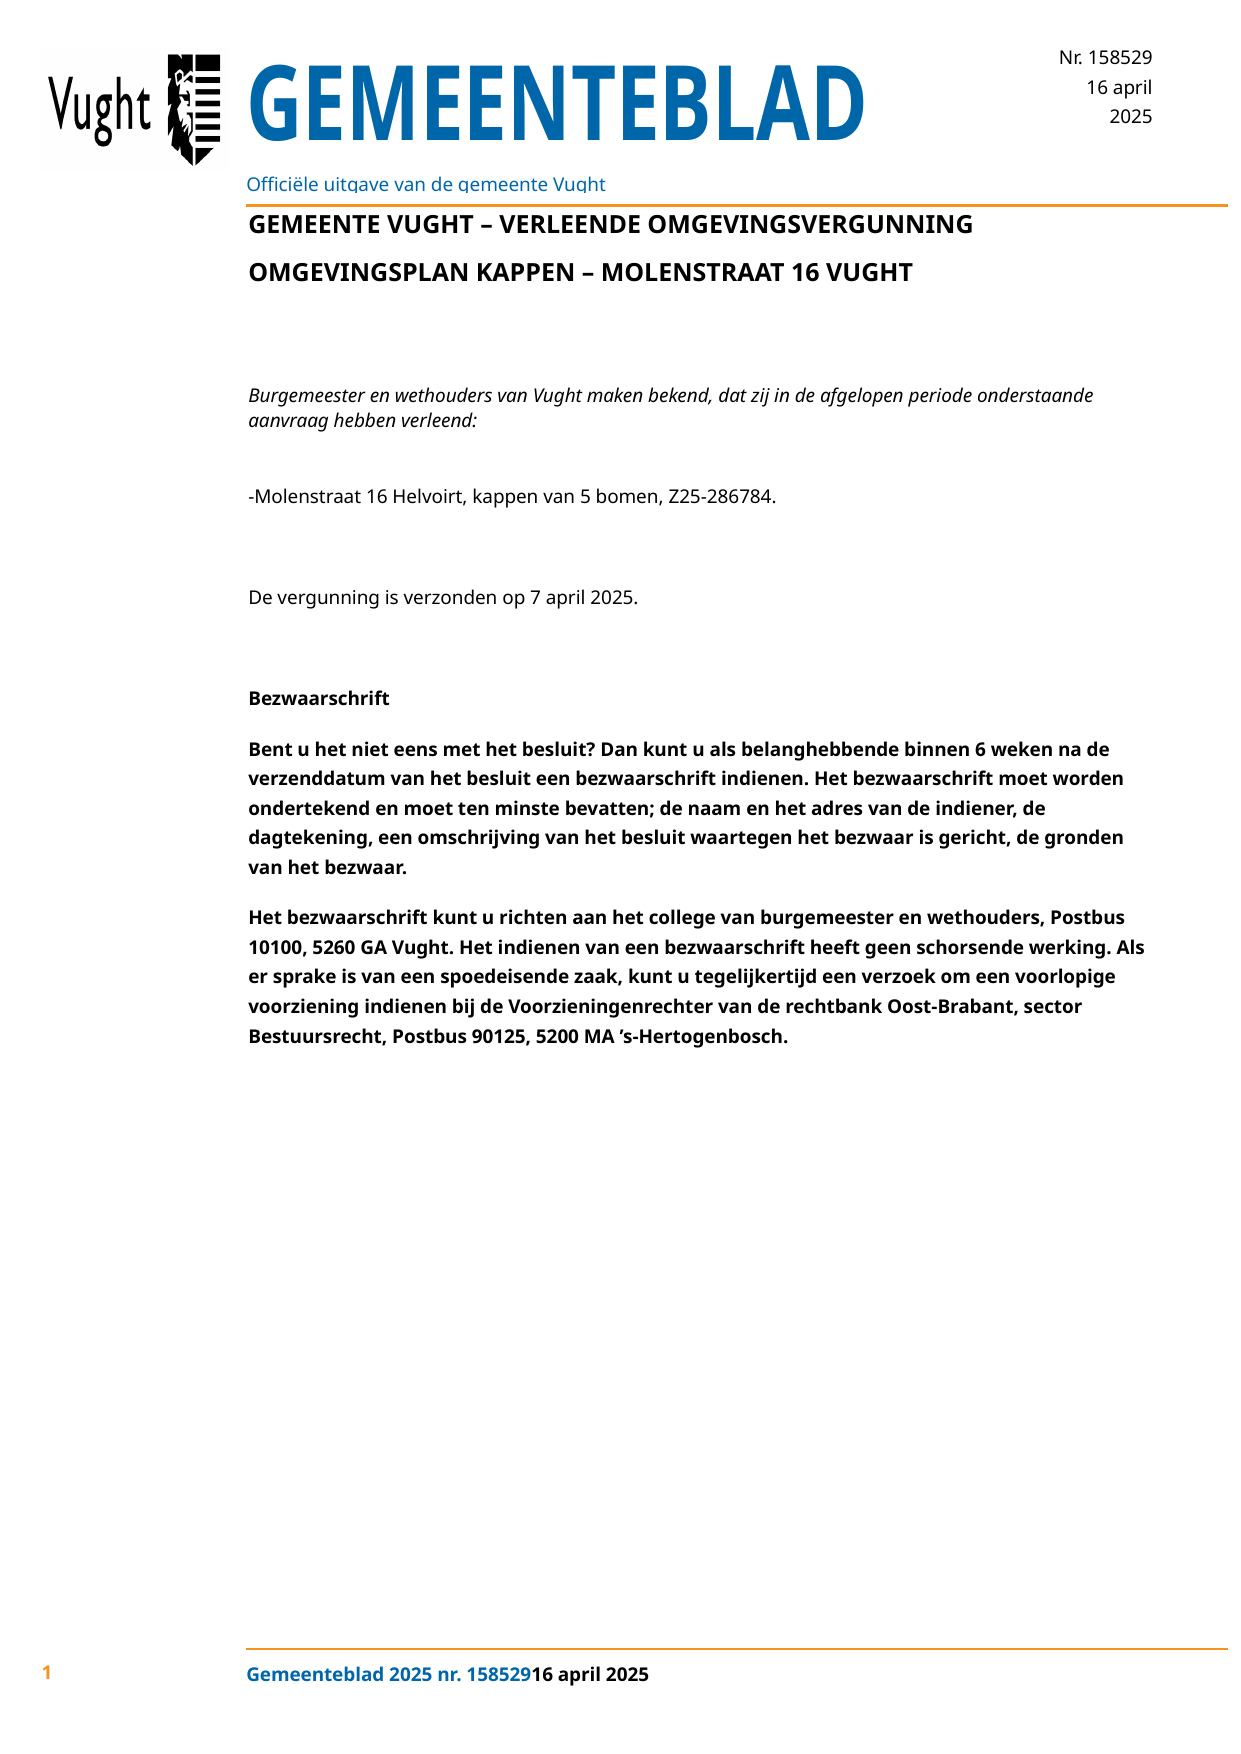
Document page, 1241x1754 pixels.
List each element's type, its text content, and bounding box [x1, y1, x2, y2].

text GEMEENTE VUGHT – VERLEENDE OMGEVINGSVERGUNNING OMGEVINGSPLAN KAPPEN – MOLENSTRAAT 16 VUGHT [248, 207, 1152, 288]
text Bezwaarschrift [248, 685, 1152, 711]
text De vergunning is verzonden op 7 april 2025. [248, 584, 1152, 610]
picture [41, 47, 231, 172]
text Burgemeester en wethouders van Vught maken bekend, dat zij in de afgelopen periode onderstaande aanvraag hebben verleend: [248, 382, 1152, 433]
text -Molenstraat 16 Helvoirt, kappen van 5 bomen, Z25-286784. [248, 484, 1152, 509]
text Het bezwaarschrift kunt u richten aan het college van burgemeester en wethouders, Postbus 10100, 5260 GA Vught. Het indienen van een bezwaarschrift heeft geen schorsende werking. Als er sprake is van een spoedeisende zaak, kunt u tegelijkertijd een verzoek om een voorlopige voorziening indienen bij de Voorzieningenrechter van de rechtbank Oost-Brabant, sector Bestuursrecht, Postbus 90125, 5200 MA ’s-Hertogenbosch. [248, 904, 1152, 1049]
text Bent u het niet eens met het besluit? Dan kunt u als belanghebbende binnen 6 weken na de verzenddatum van het besluit een bezwaarschrift indienen. Het bezwaarschrift moet worden ondertekend en moet ten minste bevatten; de naam en het adres van de indiener, de dagtekening, een omschrijving van het besluit waartegen het bezwaar is gericht, de gronden van het bezwaar. [248, 736, 1152, 880]
